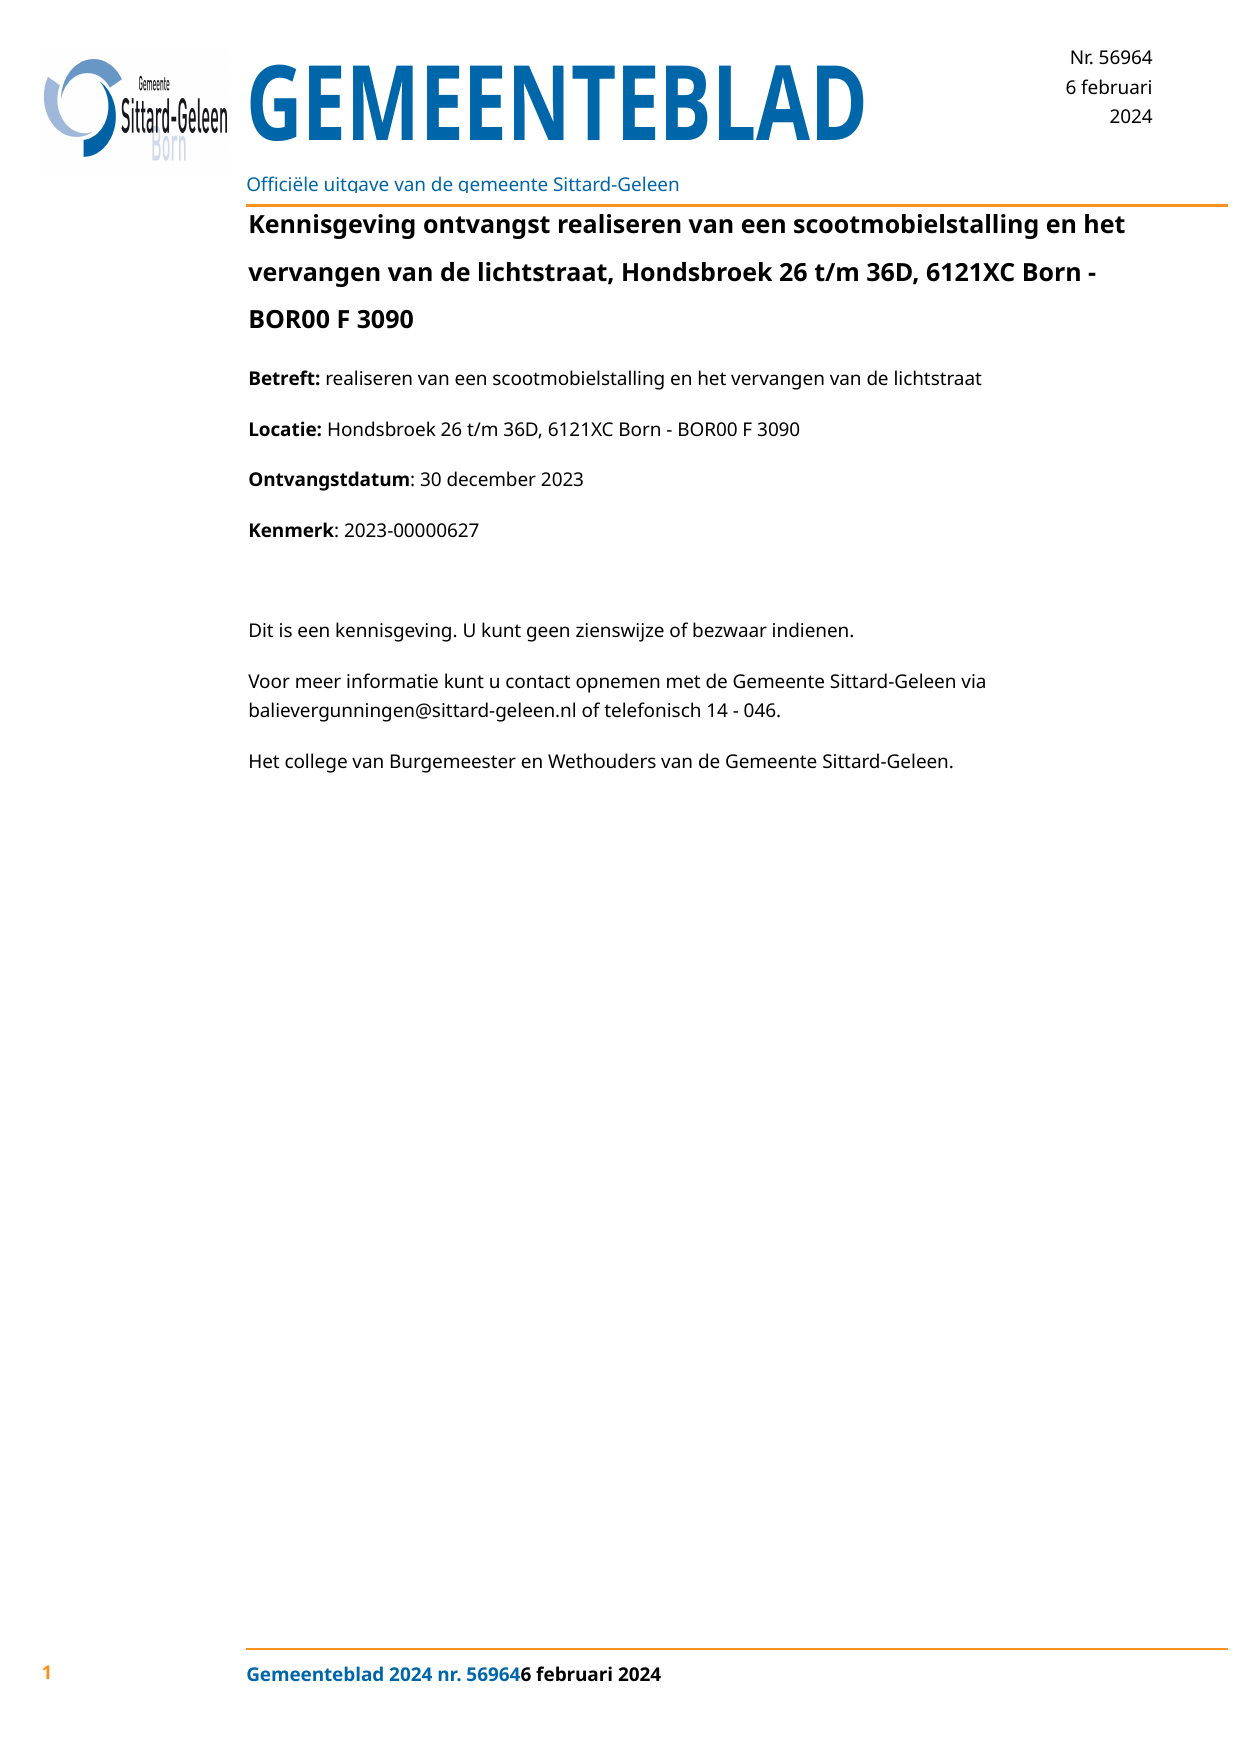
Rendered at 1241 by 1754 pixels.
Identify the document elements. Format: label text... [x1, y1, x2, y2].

text Het college van Burgemeester en Wethouders van de Gemeente Sittard-Geleen. [248, 748, 1152, 774]
picture [41, 47, 231, 172]
text Voor meer informatie kunt u contact opnemen met de Gemeente Sittard-Geleen via balievergunningen@sittard-geleen.nl of telefonisch 14 - 046. [248, 668, 1152, 723]
text Dit is een kennisgeving. U kunt geen zienswijze of bezwaar indienen. [248, 618, 1152, 643]
text Kenmerk: 2023-00000627 [248, 517, 1152, 542]
text Ontvangstdatum: 30 december 2023 [248, 466, 1152, 492]
text Kennisgeving ontvangst realiseren van een scootmobielstalling en het vervangen van de lichtstraat, Hondsbroek 26 t/m 36D, 6121XC Born - BOR00 F 3090 [248, 207, 1152, 336]
text Betreft: realiseren van een scootmobielstalling en het vervangen van de lichtstraat [248, 366, 1152, 391]
text Locatie: Hondsbroek 26 t/m 36D, 6121XC Born - BOR00 F 3090 [248, 416, 1152, 442]
